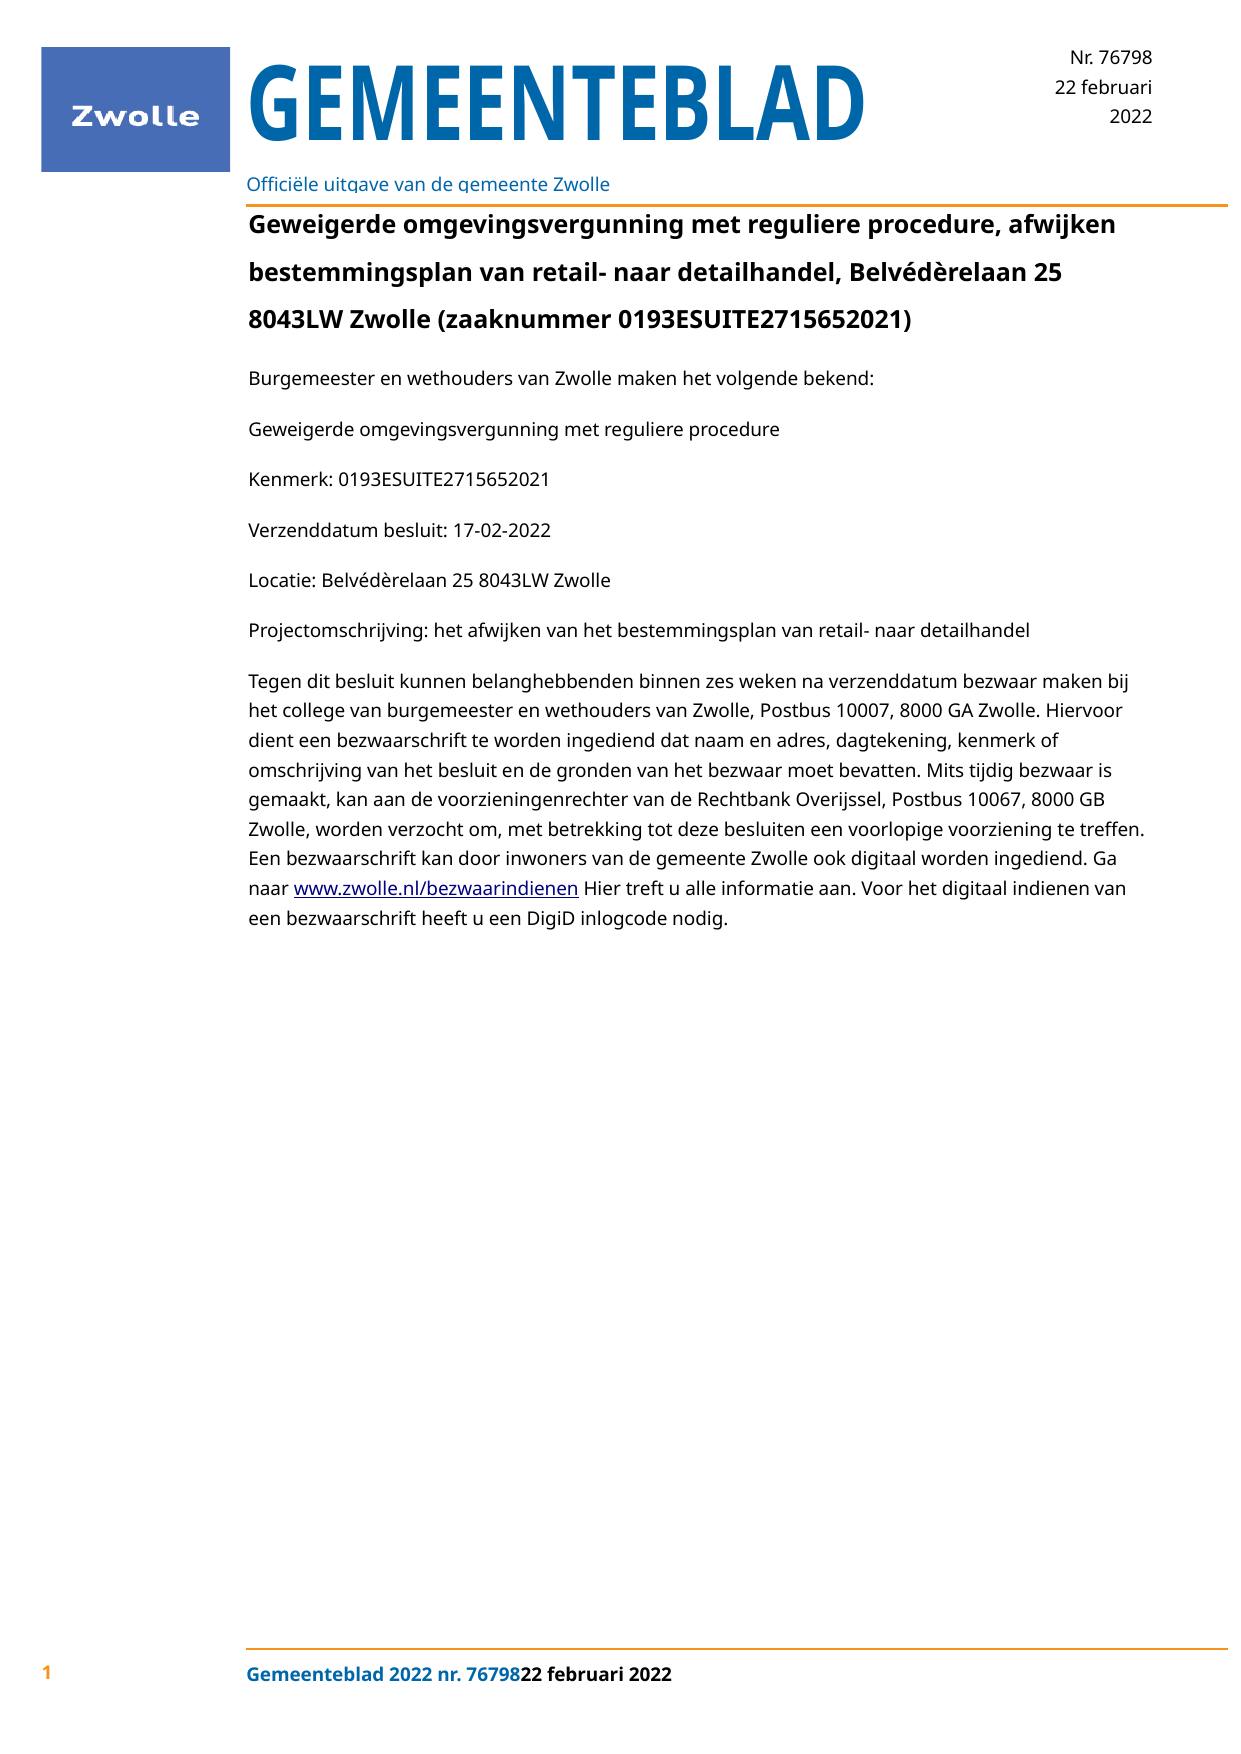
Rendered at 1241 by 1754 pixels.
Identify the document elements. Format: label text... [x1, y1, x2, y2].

text Projectomschrijving: het afwijken van het bestemmingsplan van retail- naar detailhandel [248, 618, 1152, 643]
picture [41, 47, 231, 172]
text Tegen dit besluit kunnen belanghebbenden binnen zes weken na verzenddatum bezwaar maken bij het college van burgemeester en wethouders van Zwolle, Postbus 10007, 8000 GA Zwolle. Hiervoor dient een bezwaarschrift te worden ingediend dat naam en adres, dagtekening, kenmerk of omschrijving van het besluit en de gronden van het bezwaar moet bevatten. Mits tijdig bezwaar is gemaakt, kan aan de voorzieningenrechter van de Rechtbank Overijssel, Postbus 10067, 8000 GB Zwolle, worden verzocht om, met betrekking tot deze besluiten een voorlopige voorziening te treffen. Een bezwaarschrift kan door inwoners van de gemeente Zwolle ook digitaal worden ingediend. Ga naar www.zwolle.nl/bezwaarindienen Hier treft u alle informatie aan. Voor het digitaal indienen van een bezwaarschrift heeft u een DigiD inlogcode nodig. [248, 668, 1152, 930]
text Verzenddatum besluit: 17-02-2022 [248, 517, 1152, 542]
text Kenmerk: 0193ESUITE2715652021 [248, 466, 1152, 492]
text Locatie: Belvédèrelaan 25 8043LW Zwolle [248, 567, 1152, 593]
text Geweigerde omgevingsvergunning met reguliere procedure [248, 416, 1152, 442]
text Burgemeester en wethouders van Zwolle maken het volgende bekend: [248, 366, 1152, 391]
text Geweigerde omgevingsvergunning met reguliere procedure, afwijken bestemmingsplan van retail- naar detailhandel, Belvédèrelaan 25 8043LW Zwolle (zaaknummer 0193ESUITE2715652021) [248, 207, 1152, 336]
